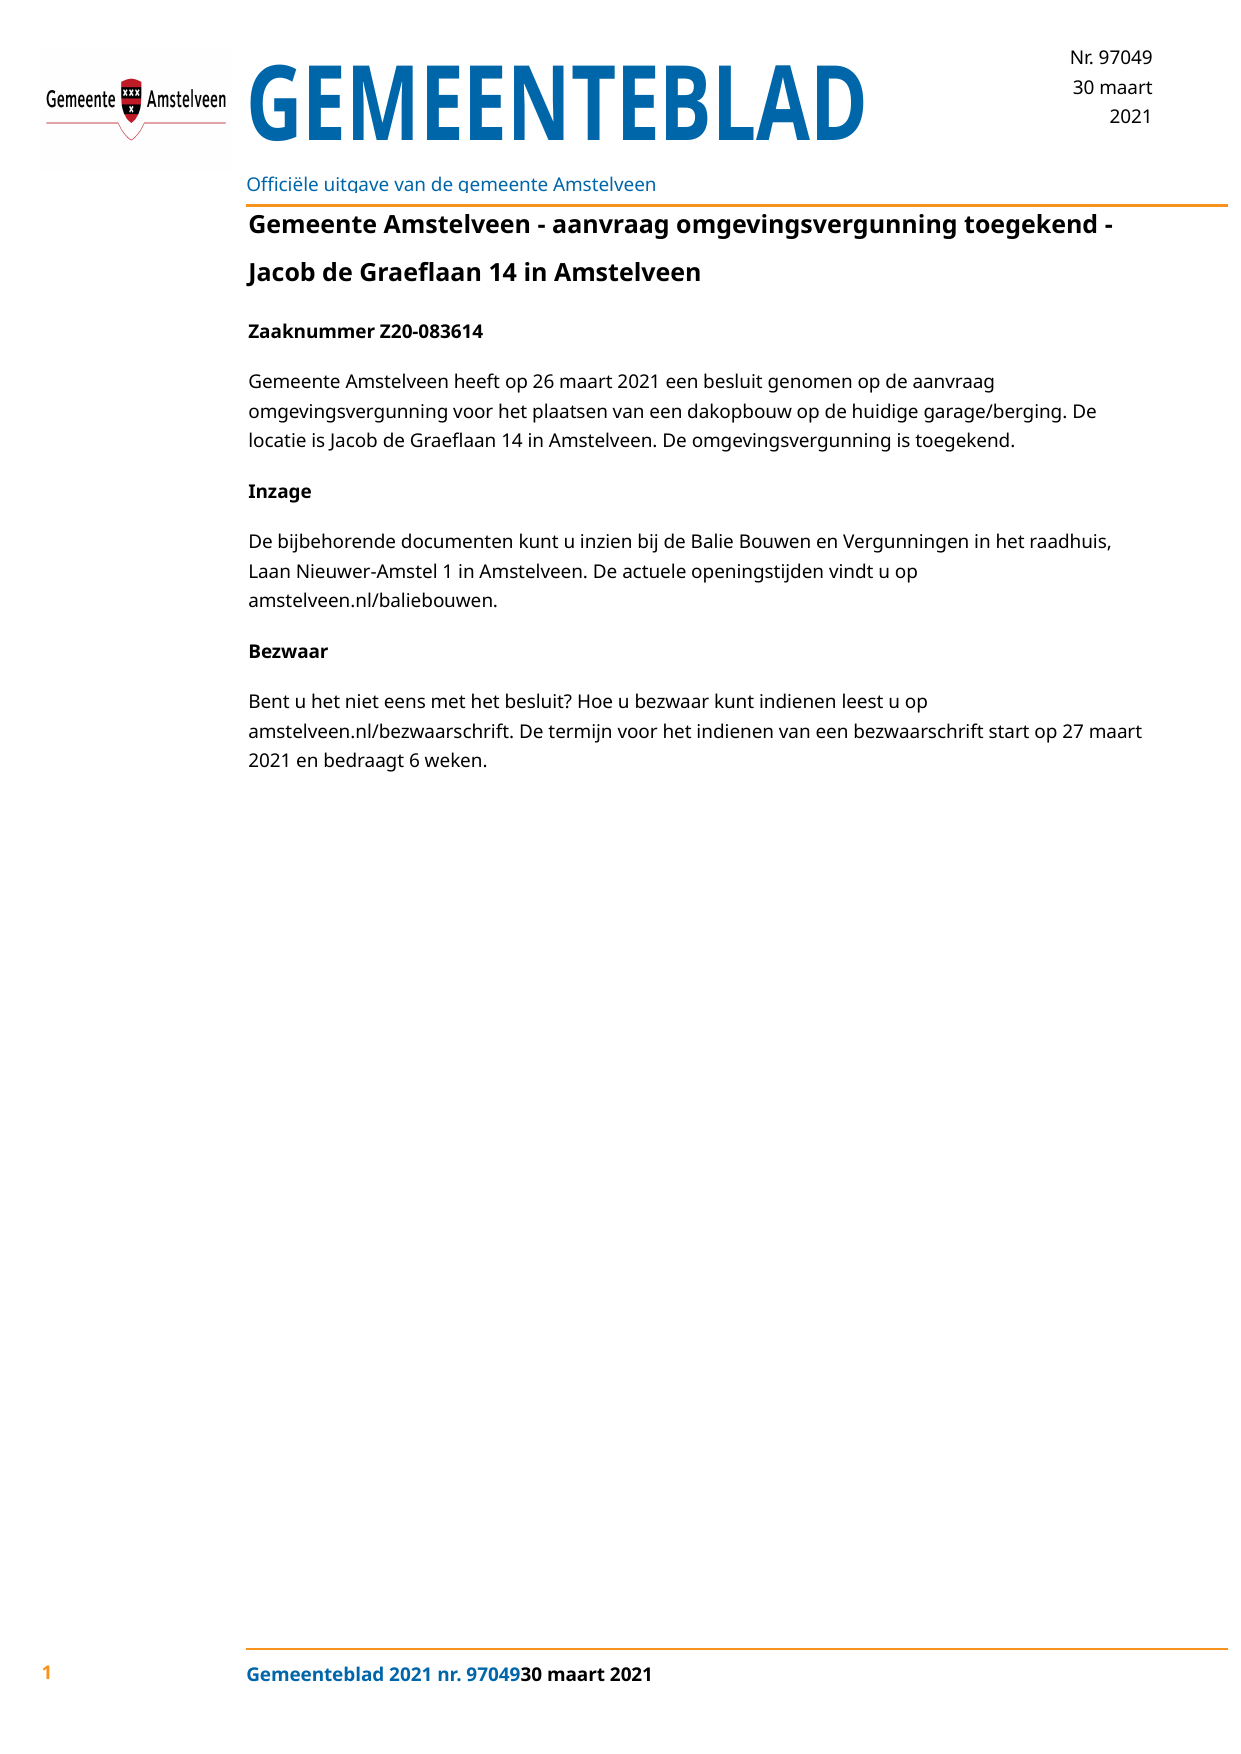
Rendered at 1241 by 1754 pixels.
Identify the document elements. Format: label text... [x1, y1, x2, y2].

picture [41, 47, 231, 172]
text Zaaknummer Z20-083614 [248, 318, 1152, 344]
text Bezwaar [248, 638, 1152, 664]
text De bijbehorende documenten kunt u inzien bij de Balie Bouwen en Vergunningen in het raadhuis, Laan Nieuwer-Amstel 1 in Amstelveen. De actuele openingstijden vindt u op amstelveen.nl/baliebouwen. [248, 528, 1152, 613]
text Gemeente Amstelveen heeft op 26 maart 2021 een besluit genomen op de aanvraag omgevingsvergunning voor het plaatsen van een dakopbouw op de huidige garage/berging. De locatie is Jacob de Graeflaan 14 in Amstelveen. De omgevingsvergunning is toegekend. [248, 368, 1152, 453]
text Bent u het niet eens met het besluit? Hoe u bezwaar kunt indienen leest u op amstelveen.nl/bezwaarschrift. De termijn voor het indienen van een bezwaarschrift start op 27 maart 2021 en bedraagt 6 weken. [248, 688, 1152, 773]
text Gemeente Amstelveen - aanvraag omgevingsvergunning toegekend - Jacob de Graeflaan 14 in Amstelveen [248, 207, 1152, 288]
text Inzage [248, 478, 1152, 504]
